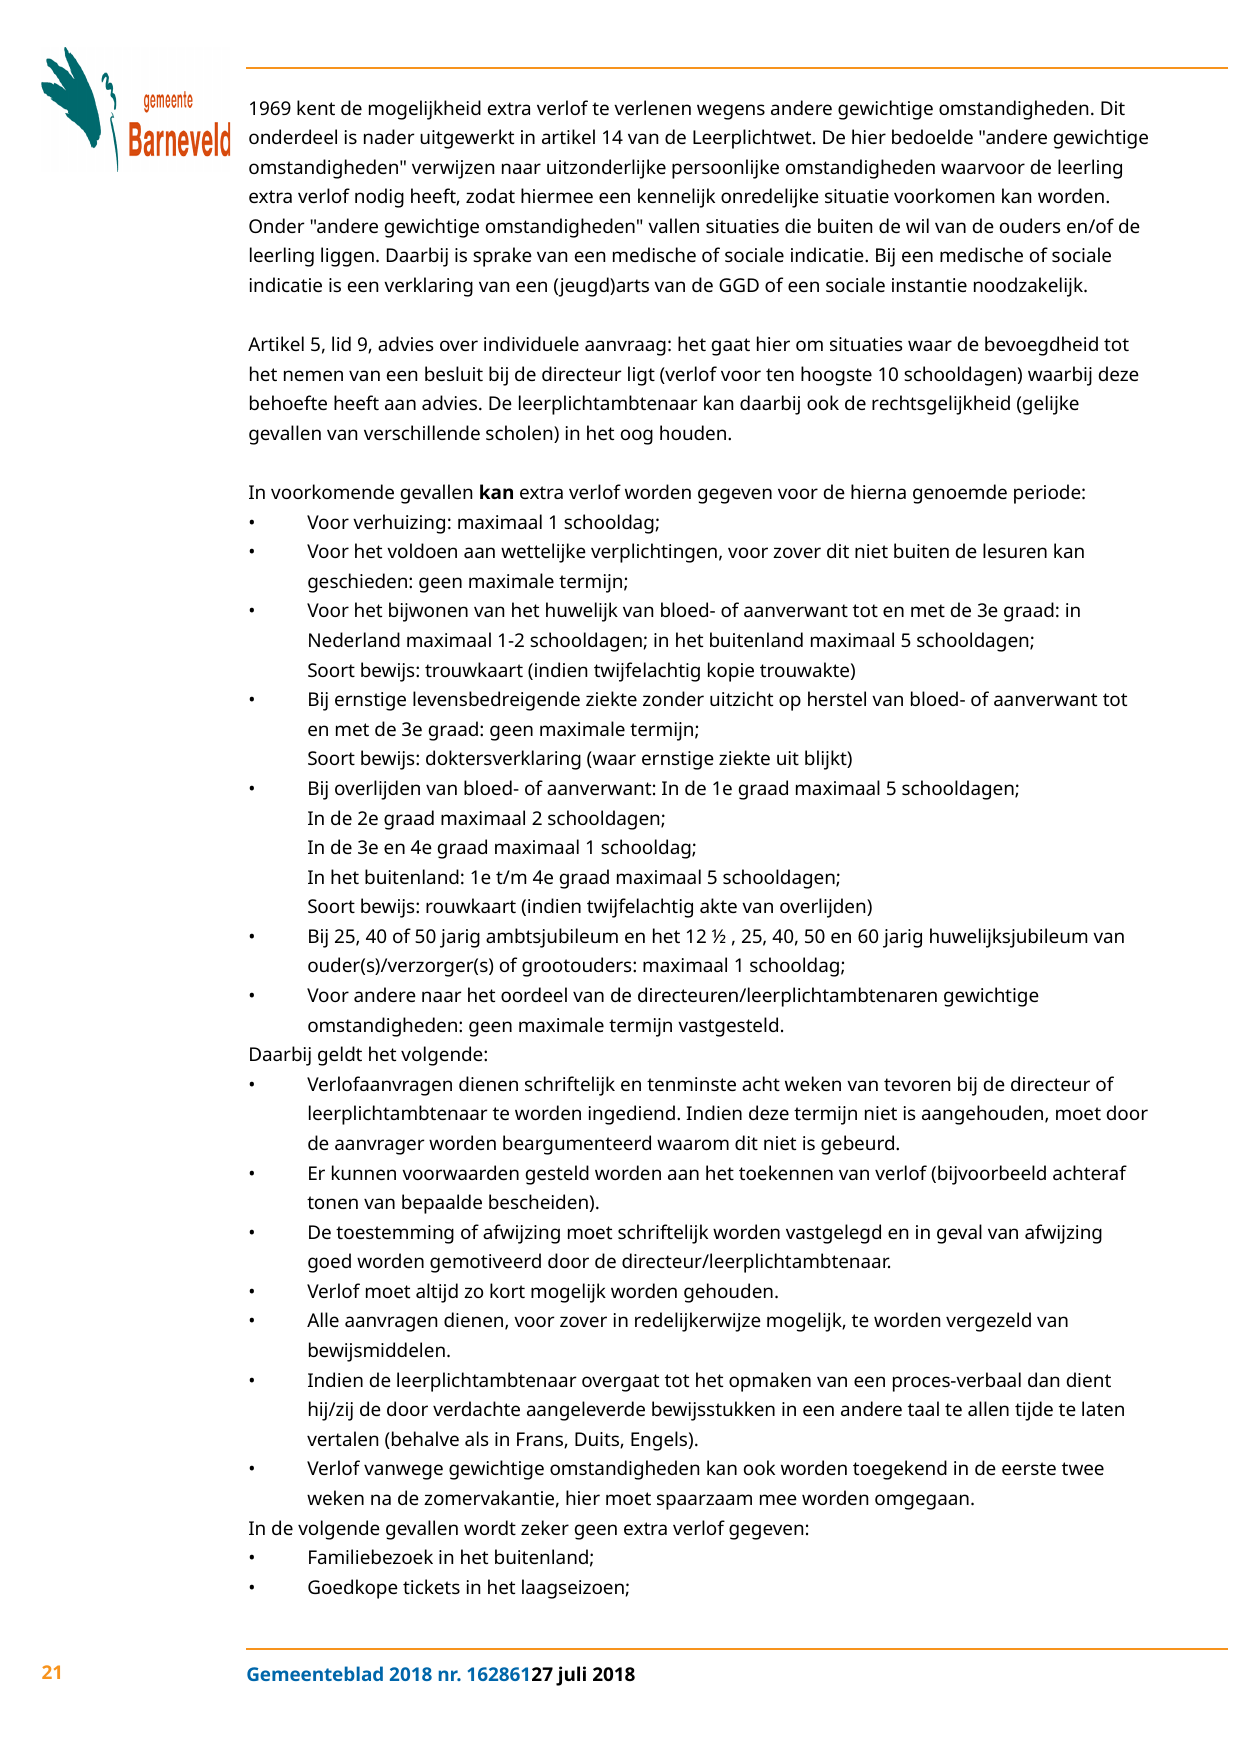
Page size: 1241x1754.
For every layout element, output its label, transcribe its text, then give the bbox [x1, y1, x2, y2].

list In de 3e en 4e graad maximaal 1 schooldag; [248, 834, 1152, 860]
list Soort bewijs: trouwkaart (indien twijfelachtig kopie trouwakte) [248, 657, 1152, 683]
list Voor het bijwonen van het huwelijk van bloed- of aanverwant tot en met de 3e graad: in Nederland maximaal 1-2 schooldagen; in het buitenland maximaal 5 schooldagen; [248, 598, 1152, 653]
text Daarbij geldt het volgende: [248, 1041, 1152, 1067]
list Bij 25, 40 of 50 jarig ambtsjubileum en het 12 ½ , 25, 40, 50 en 60 jarig huwelijksjubileum van ouder(s)/verzorger(s) of grootouders: maximaal 1 schooldag; [248, 923, 1152, 978]
list Verlofaanvragen dienen schriftelijk en tenminste acht weken van tevoren bij de directeur of leerplichtambtenaar te worden ingediend. Indien deze termijn niet is aangehouden, moet door de aanvrager worden beargumenteerd waarom dit niet is gebeurd. [248, 1071, 1152, 1156]
list Soort bewijs: doktersverklaring (waar ernstige ziekte uit blijkt) [248, 746, 1152, 771]
text 1969 kent de mogelijkheid extra verlof te verlenen wegens andere gewichtige omstandigheden. Dit onderdeel is nader uitgewerkt in artikel 14 van de Leerplichtwet. De hier bedoelde "andere gewichtige omstandigheden" verwijzen naar uitzonderlijke persoonlijke omstandigheden waarvoor de leerling extra verlof nodig heeft, zodat hiermee een kennelijk onredelijke situatie voorkomen kan worden. Onder "andere gewichtige omstandigheden" vallen situaties die buiten de wil van de ouders en/of de leerling liggen. Daarbij is sprake van een medische of sociale indicatie. Bij een medische of sociale indicatie is een verklaring van een (jeugd)arts van de GGD of een sociale instantie noodzakelijk. [248, 95, 1152, 298]
list Verlof vanwege gewichtige omstandigheden kan ook worden toegekend in de eerste twee weken na de zomervakantie, hier moet spaarzaam mee worden omgegaan. [248, 1456, 1152, 1511]
list De toestemming of afwijzing moet schriftelijk worden vastgelegd en in geval van afwijzing goed worden gemotiveerd door de directeur/leerplichtambtenaar. [248, 1219, 1152, 1274]
list Voor het voldoen aan wettelijke verplichtingen, voor zover dit niet buiten de lesuren kan geschieden: geen maximale termijn; [248, 538, 1152, 594]
list Er kunnen voorwaarden gesteld worden aan het toekennen van verlof (bijvoorbeeld achteraf tonen van bepaalde bescheiden). [248, 1160, 1152, 1215]
list Voor andere naar het oordeel van de directeuren/leerplichtambtenaren gewichtige omstandigheden: geen maximale termijn vastgesteld. [248, 982, 1152, 1038]
list Verlof moet altijd zo kort mogelijk worden gehouden. [248, 1278, 1152, 1304]
list In de 2e graad maximaal 2 schooldagen; [248, 805, 1152, 831]
text In voorkomende gevallen kan extra verlof worden gegeven voor de hierna genoemde periode: [248, 479, 1152, 505]
text In de volgende gevallen wordt zeker geen extra verlof gegeven: [248, 1515, 1152, 1541]
list Indien de leerplichtambtenaar overgaat tot het opmaken van een proces-verbaal dan dient hij/zij de door verdachte aangeleverde bewijsstukken in een andere taal te allen tijde te laten vertalen (behalve als in Frans, Duits, Engels). [248, 1367, 1152, 1452]
list Soort bewijs: rouwkaart (indien twijfelachtig akte van overlijden) [248, 893, 1152, 919]
list Bij ernstige levensbedreigende ziekte zonder uitzicht op herstel van bloed- of aanverwant tot en met de 3e graad: geen maximale termijn; [248, 686, 1152, 742]
picture [41, 47, 231, 172]
list Bij overlijden van bloed- of aanverwant: In de 1e graad maximaal 5 schooldagen; [248, 775, 1152, 801]
list Voor verhuizing: maximaal 1 schooldag; [248, 509, 1152, 535]
list Alle aanvragen dienen, voor zover in redelijkerwijze mogelijk, te worden vergezeld van bewijsmiddelen. [248, 1308, 1152, 1363]
text Artikel 5, lid 9, advies over individuele aanvraag: het gaat hier om situaties waar de bevoegdheid tot het nemen van een besluit bij de directeur ligt (verlof voor ten hoogste 10 schooldagen) waarbij deze behoefte heeft aan advies. De leerplichtambtenaar kan daarbij ook de rechtsgelijkheid (gelijke gevallen van verschillende scholen) in het oog houden. [248, 331, 1152, 446]
list Familiebezoek in het buitenland; [248, 1544, 1152, 1570]
list Goedkope tickets in het laagseizoen; [248, 1574, 1152, 1600]
list In het buitenland: 1e t/m 4e graad maximaal 5 schooldagen; [248, 864, 1152, 890]
